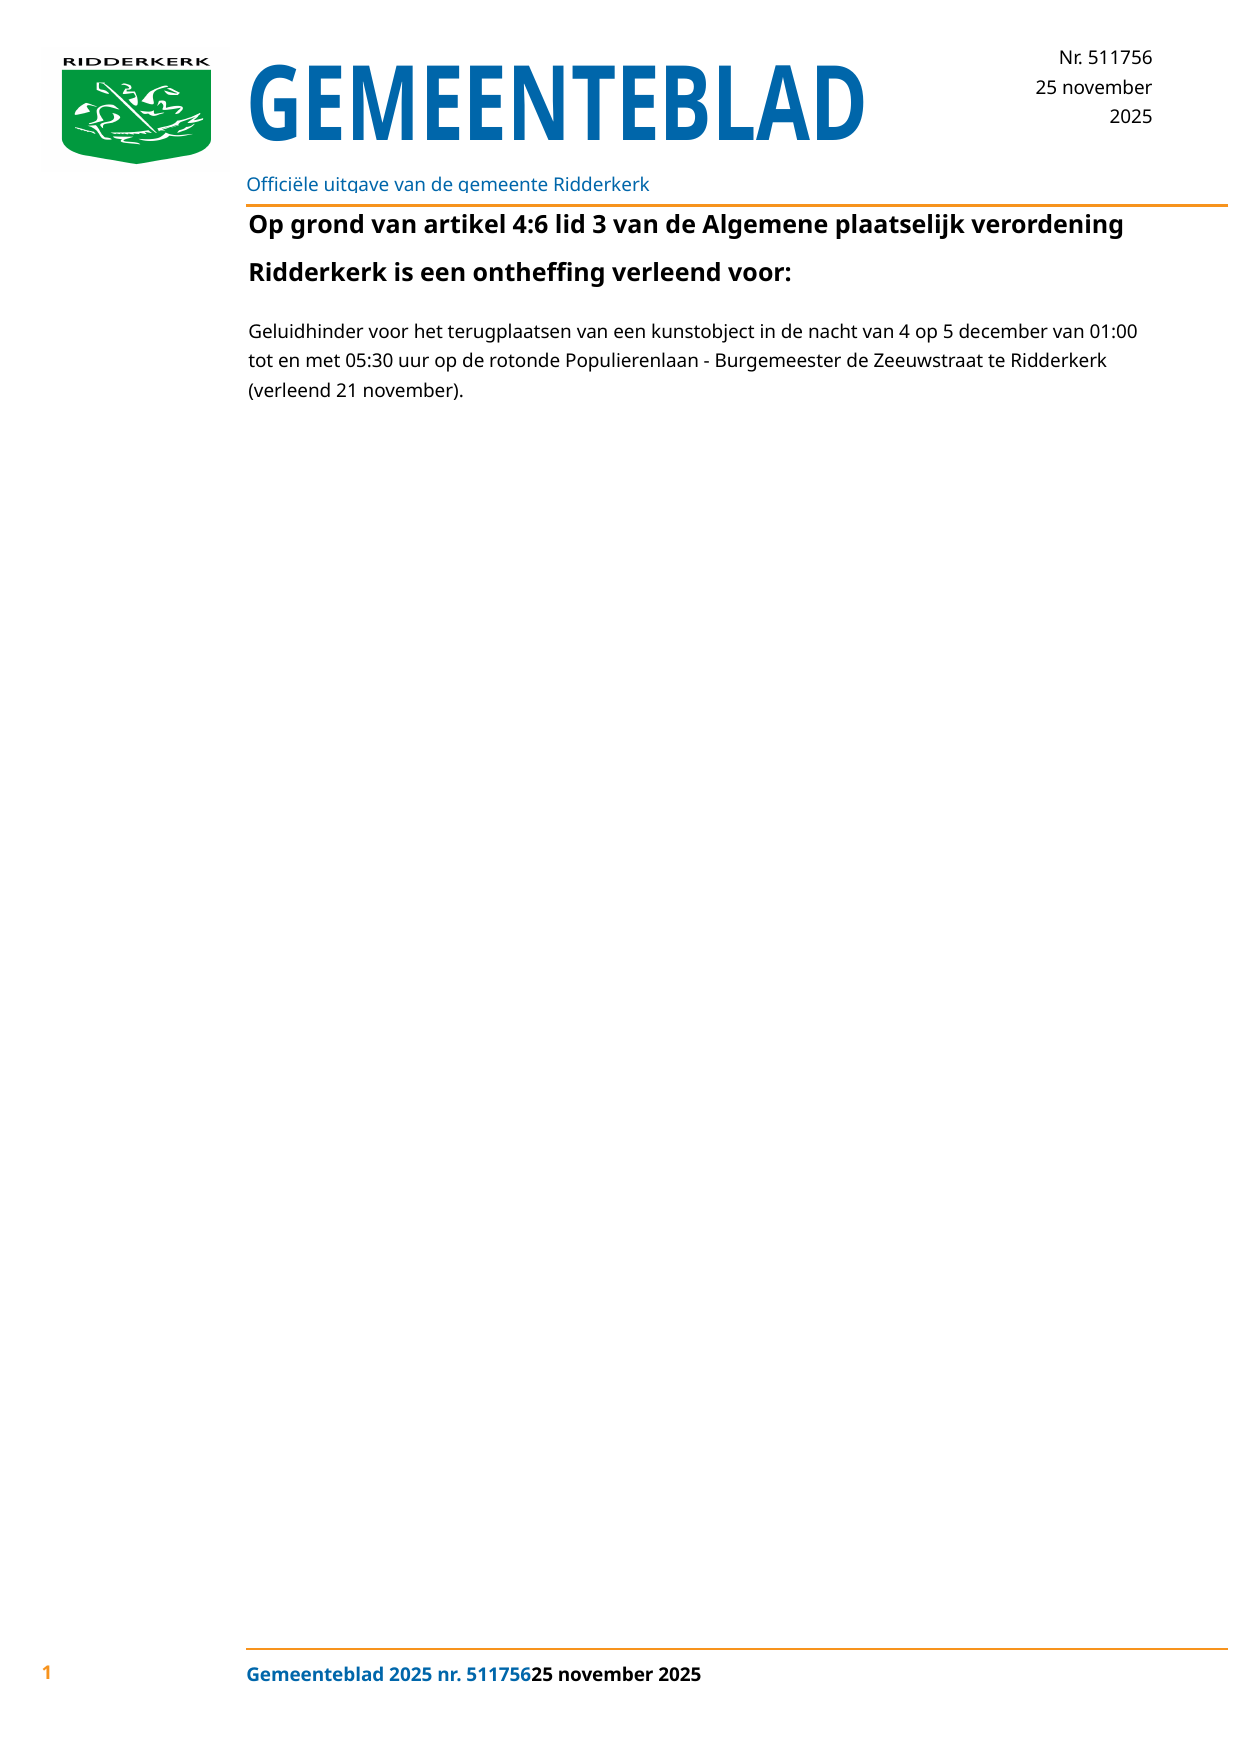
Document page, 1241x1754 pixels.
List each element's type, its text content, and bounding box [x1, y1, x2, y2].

text Geluidhinder voor het terugplaatsen van een kunstobject in de nacht van 4 op 5 december van 01:00 tot en met 05:30 uur op de rotonde Populierenlaan - Burgemeester de Zeeuwstraat te Ridderkerk (verleend 21 november). [248, 318, 1152, 403]
picture [41, 47, 231, 172]
text Op grond van artikel 4:6 lid 3 van de Algemene plaatselijk verordening Ridderkerk is een ontheffing verleend voor: [248, 207, 1152, 288]
